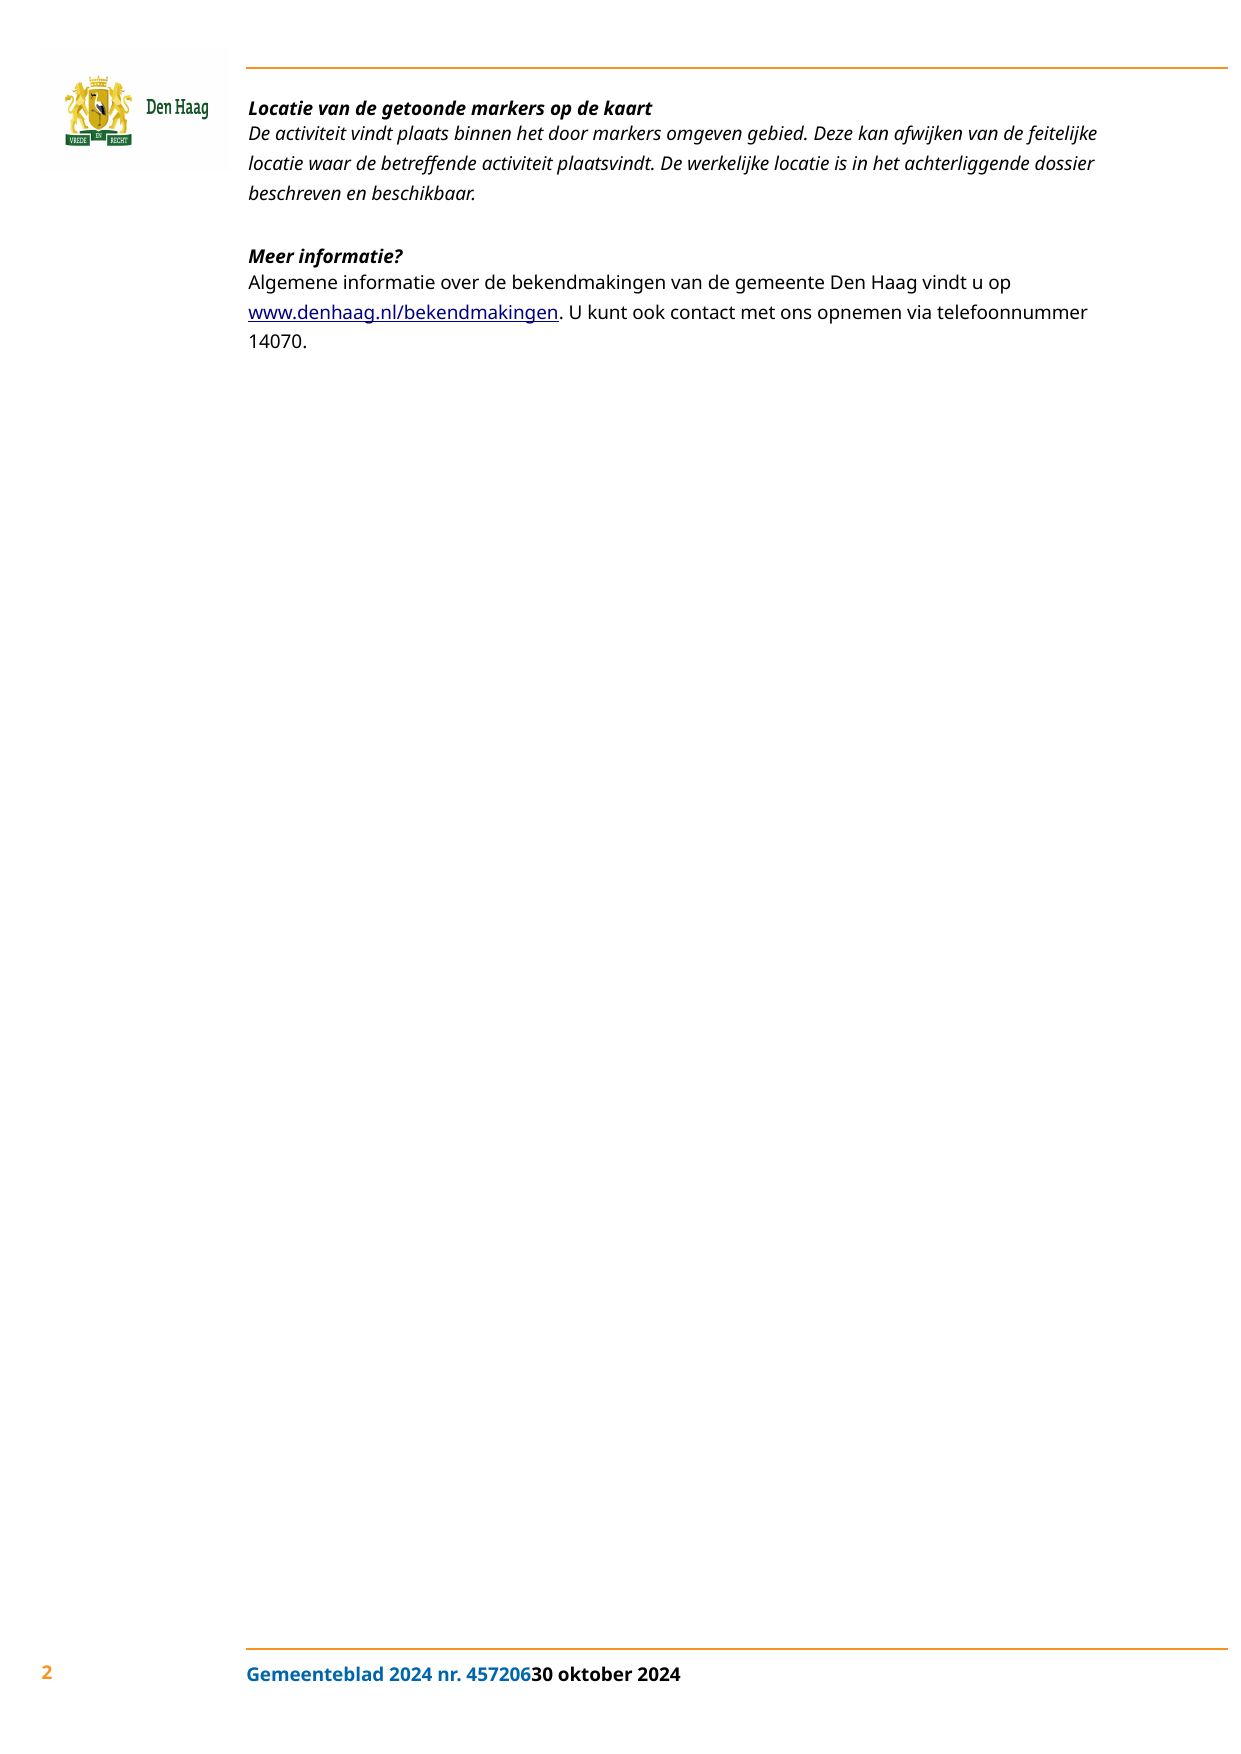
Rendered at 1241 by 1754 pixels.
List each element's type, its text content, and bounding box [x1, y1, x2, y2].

text Locatie van de getoonde markers op de kaart [248, 95, 1152, 121]
text De activiteit vindt plaats binnen het door markers omgeven gebied. Deze kan afwijken van de feitelijke locatie waar de betreffende activiteit plaatsvindt. De werkelijke locatie is in het achterliggende dossier beschreven en beschikbaar. [248, 121, 1152, 205]
text Algemene informatie over de bekendmakingen van de gemeente Den Haag vindt u op www.denhaag.nl/bekendmakingen. U kunt ook contact met ons opnemen via telefoonnummer 14070. [248, 269, 1152, 354]
text Meer informatie? [248, 244, 1152, 269]
picture [41, 47, 231, 172]
